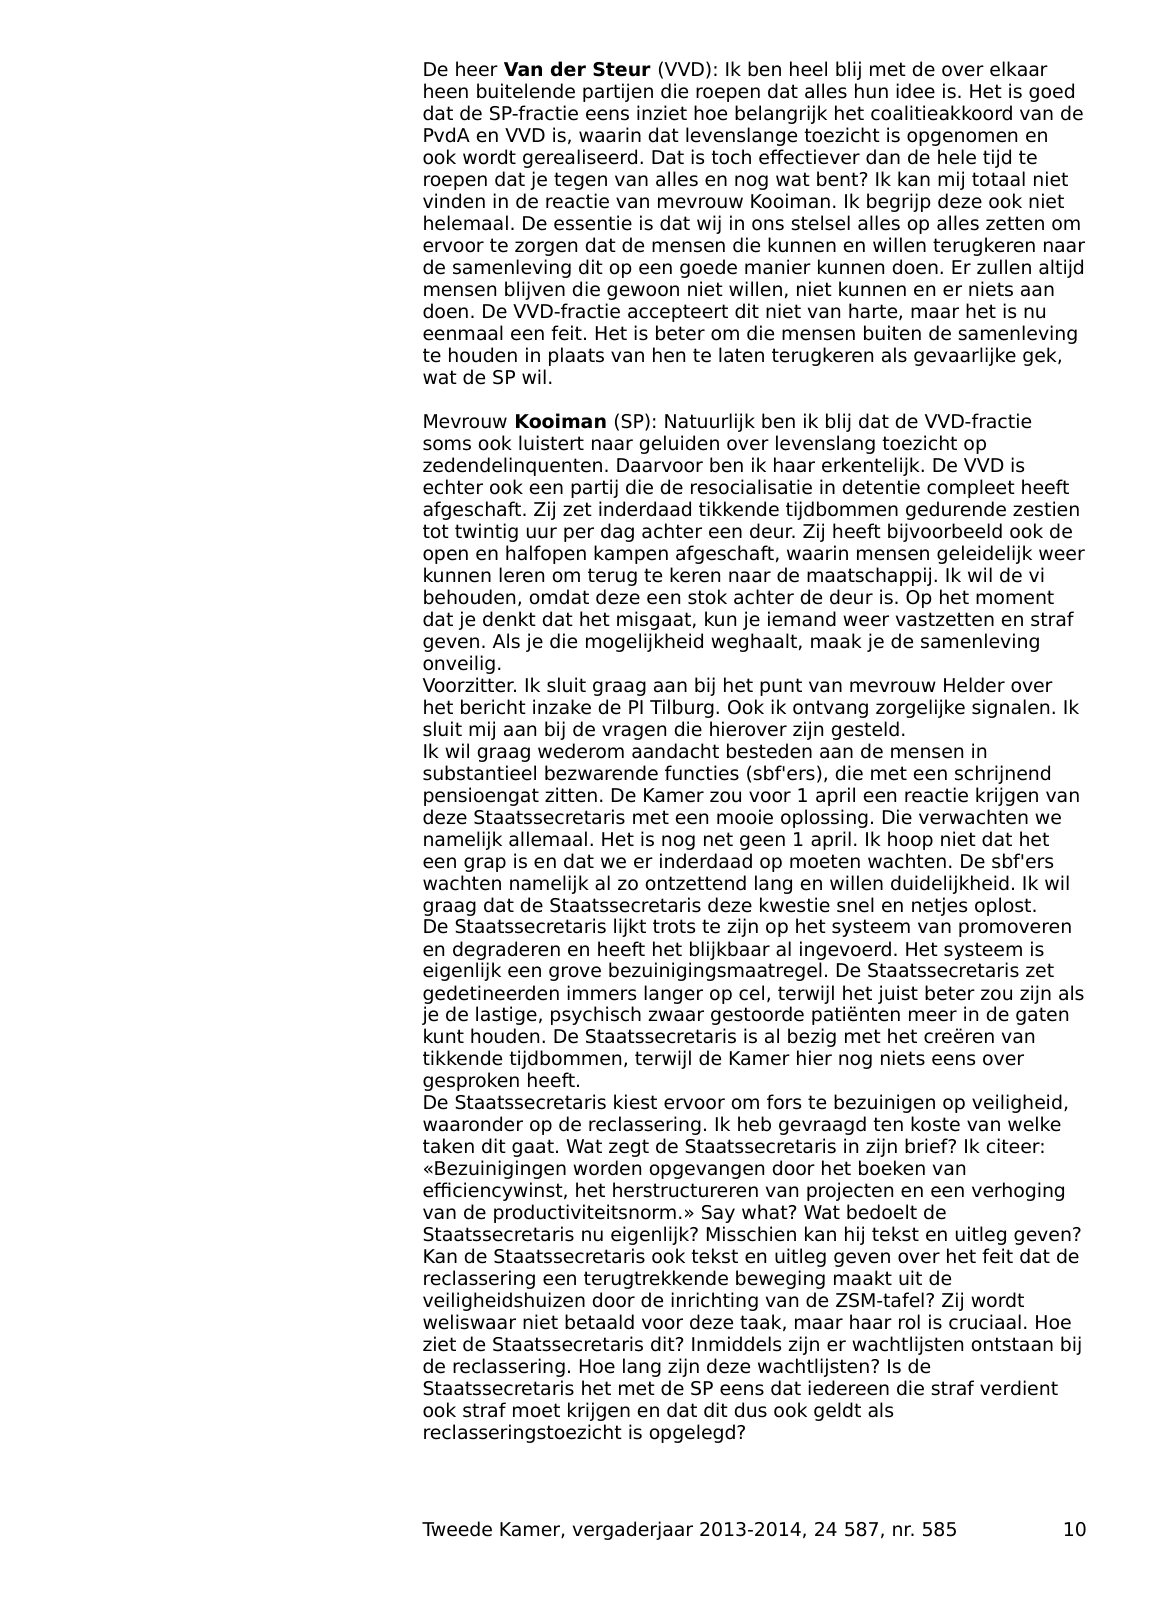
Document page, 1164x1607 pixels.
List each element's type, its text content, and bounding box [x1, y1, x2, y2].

text De heer Van der Steur (VVD): Ik ben heel blij met de over elkaar heen buitelende partijen die roepen dat alles hun idee is. Het is goed dat de SP-fractie eens inziet hoe belangrijk het coalitieakkoord van de PvdA en VVD is, waarin dat levenslange toezicht is opgenomen en ook wordt gerealiseerd. Dat is toch effectiever dan de hele tijd te roepen dat je tegen van alles en nog wat bent? Ik kan mij totaal niet vinden in de reactie van mevrouw Kooiman. Ik begrijp deze ook niet helemaal. De essentie is dat wij in ons stelsel alles op alles zetten om ervoor te zorgen dat de mensen die kunnen en willen terugkeren naar de samenleving dit op een goede manier kunnen doen. Er zullen altijd mensen blijven die gewoon niet willen, niet kunnen en er niets aan doen. De VVD-fractie accepteert dit niet van harte, maar het is nu eenmaal een feit. Het is beter om die mensen buiten de samenleving te houden in plaats van hen te laten terugkeren als gevaarlijke gek, wat de SP wil. [422, 59, 1087, 389]
text De Staatssecretaris kiest ervoor om fors te bezuinigen op veiligheid, waaronder op de reclassering. Ik heb gevraagd ten koste van welke taken dit gaat. Wat zegt de Staatssecretaris in zijn brief? Ik citeer: «Bezuinigingen worden opgevangen door het boeken van efficiencywinst, het herstructureren van projecten en een verhoging van de productiviteitsnorm.» Say what? Wat bedoelt de Staatssecretaris nu eigenlijk? Misschien kan hij tekst en uitleg geven? [422, 1092, 1087, 1246]
text Ik wil graag wederom aandacht besteden aan de mensen in substantieel bezwarende functies (sbf'ers), die met een schrijnend pensioengat zitten. De Kamer zou voor 1 april een reactie krijgen van deze Staatssecretaris met een mooie oplossing. Die verwachten we namelijk allemaal. Het is nog net geen 1 april. Ik hoop niet dat het een grap is en dat we er inderdaad op moeten wachten. De sbf'ers wachten namelijk al zo ontzettend lang en willen duidelijkheid. Ik wil graag dat de Staatssecretaris deze kwestie snel en netjes oplost. [422, 741, 1087, 916]
text Mevrouw Kooiman (SP): Natuurlijk ben ik blij dat de VVD-fractie soms ook luistert naar geluiden over levenslang toezicht op zedendelinquenten. Daarvoor ben ik haar erkentelijk. De VVD is echter ook een partij die de resocialisatie in detentie compleet heeft afgeschaft. Zij zet inderdaad tikkende tijdbommen gedurende zestien tot twintig uur per dag achter een deur. Zij heeft bijvoorbeeld ook de open en halfopen kampen afgeschaft, waarin mensen geleidelijk weer kunnen leren om terug te keren naar de maatschappij. Ik wil de vi behouden, omdat deze een stok achter de deur is. Op het moment dat je denkt dat het misgaat, kun je iemand weer vastzetten en straf geven. Als je die mogelijkheid weghaalt, maak je de samenleving onveilig. [422, 411, 1087, 675]
text Voorzitter. Ik sluit graag aan bij het punt van mevrouw Helder over het bericht inzake de PI Tilburg. Ook ik ontvang zorgelijke signalen. Ik sluit mij aan bij de vragen die hierover zijn gesteld. [422, 675, 1087, 741]
text Kan de Staatssecretaris ook tekst en uitleg geven over het feit dat de reclassering een terugtrekkende beweging maakt uit de veiligheidshuizen door de inrichting van de ZSM-tafel? Zij wordt weliswaar niet betaald voor deze taak, maar haar rol is cruciaal. Hoe ziet de Staatssecretaris dit? Inmiddels zijn er wachtlijsten ontstaan bij de reclassering. Hoe lang zijn deze wachtlijsten? Is de Staatssecretaris het met de SP eens dat iedereen die straf verdient ook straf moet krijgen en dat dit dus ook geldt als reclasseringstoezicht is opgelegd? [422, 1246, 1087, 1444]
text De Staatssecretaris lijkt trots te zijn op het systeem van promoveren en degraderen en heeft het blijkbaar al ingevoerd. Het systeem is eigenlijk een grove bezuinigingsmaatregel. De Staatssecretaris zet gedetineerden immers langer op cel, terwijl het juist beter zou zijn als je de lastige, psychisch zwaar gestoorde patiënten meer in de gaten kunt houden. De Staatssecretaris is al bezig met het creëren van tikkende tijdbommen, terwijl de Kamer hier nog niets eens over gesproken heeft. [422, 916, 1087, 1092]
